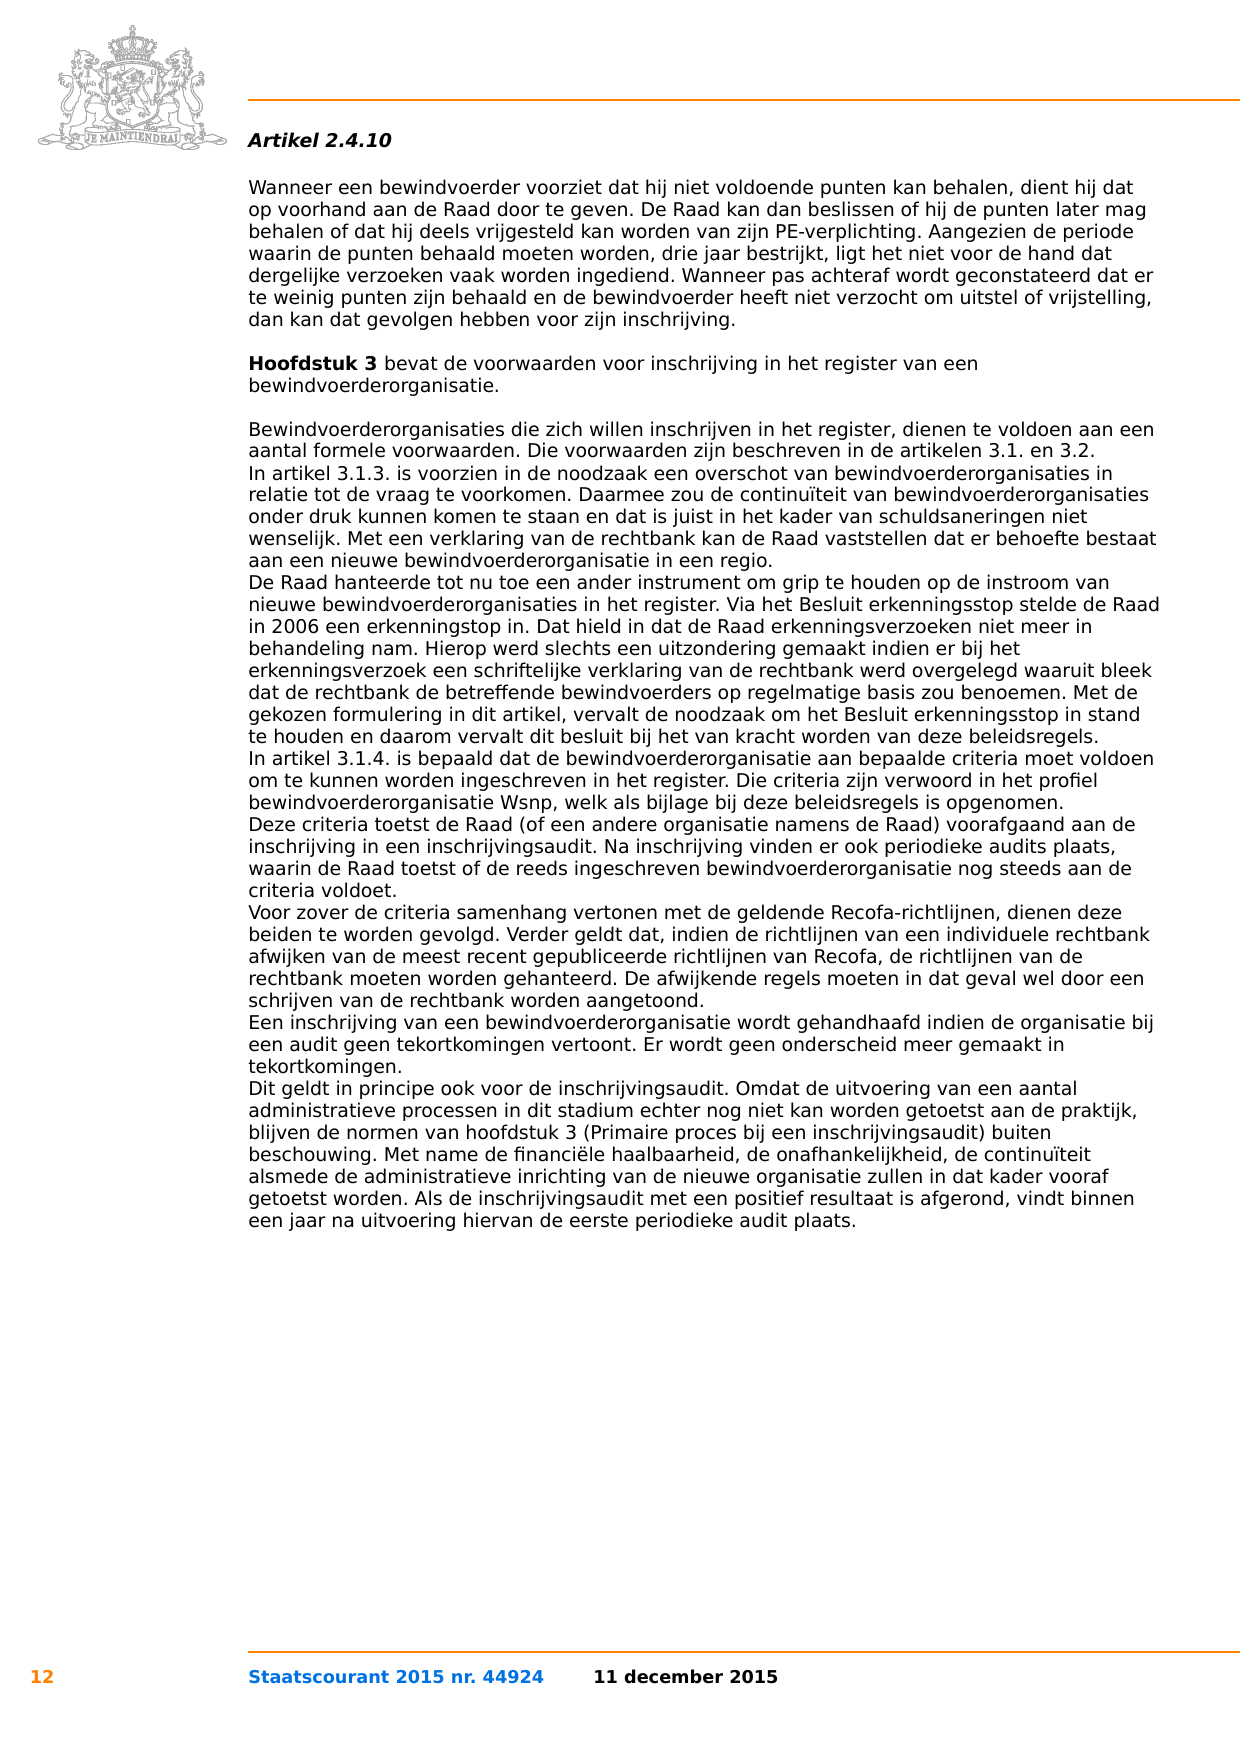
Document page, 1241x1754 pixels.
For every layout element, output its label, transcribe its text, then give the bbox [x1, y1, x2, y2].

text Bewindvoerderorganisaties die zich willen inschrijven in het register, dienen te voldoen aan een aantal formele voorwaarden. Die voorwaarden zijn beschreven in de artikelen 3.1. en 3.2. [248, 418, 1163, 462]
text In artikel 3.1.3. is voorzien in de noodzaak een overschot van bewindvoerderorganisaties in relatie tot de vraag te voorkomen. Daarmee zou de continuïteit van bewindvoerderorganisaties onder druk kunnen komen te staan en dat is juist in het kader van schuldsaneringen niet wenselijk. Met een verklaring van de rechtbank kan de Raad vaststellen dat er behoefte bestaat aan een nieuwe bewindvoerderorganisatie in een regio. [248, 462, 1163, 572]
text Een inschrijving van een bewindvoerderorganisatie wordt gehandhaafd indien de organisatie bij een audit geen tekortkomingen vertoont. Er wordt geen onderscheid meer gemaakt in tekortkomingen. [248, 1012, 1163, 1078]
text Wanneer een bewindvoerder voorziet dat hij niet voldoende punten kan behalen, dient hij dat op voorhand aan de Raad door te geven. De Raad kan dan beslissen of hij de punten later mag behalen of dat hij deels vrijgesteld kan worden van zijn PE-verplichting. Aangezien de periode waarin de punten behaald moeten worden, drie jaar bestrijkt, ligt het niet voor de hand dat dergelijke verzoeken vaak worden ingediend. Wanneer pas achteraf wordt geconstateerd dat er te weinig punten zijn behaald en de bewindvoerder heeft niet verzocht om uitstel of vrijstelling, dan kan dat gevolgen hebben voor zijn inschrijving. [248, 177, 1163, 331]
text Hoofdstuk 3 bevat de voorwaarden voor inschrijving in het register van een bewindvoerderorganisatie. [248, 353, 1163, 397]
text Deze criteria toetst de Raad (of een andere organisatie namens de Raad) voorafgaand aan de inschrijving in een inschrijvingsaudit. Na inschrijving vinden er ook periodieke audits plaats, waarin de Raad toetst of de reeds ingeschreven bewindvoerderorganisatie nog steeds aan de criteria voldoet. [248, 814, 1163, 902]
text Dit geldt in principe ook voor de inschrijvingsaudit. Omdat de uitvoering van een aantal administratieve processen in dit stadium echter nog niet kan worden getoetst aan de praktijk, blijven de normen van hoofdstuk 3 (Primaire proces bij een inschrijvingsaudit) buiten beschouwing. Met name de financiële haalbaarheid, de onafhankelijkheid, de continuïteit alsmede de administratieve inrichting van de nieuwe organisatie zullen in dat kader vooraf getoetst worden. Als de inschrijvingsaudit met een positief resultaat is afgerond, vindt binnen een jaar na uitvoering hiervan de eerste periodieke audit plaats. [248, 1078, 1163, 1232]
subtitle Artikel 2.4.10 [248, 130, 1163, 152]
picture [38, 25, 227, 150]
text In artikel 3.1.4. is bepaald dat de bewindvoerderorganisatie aan bepaalde criteria moet voldoen om te kunnen worden ingeschreven in het register. Die criteria zijn verwoord in het profiel bewindvoerderorganisatie Wsnp, welk als bijlage bij deze beleidsregels is opgenomen. [248, 748, 1163, 814]
text De Raad hanteerde tot nu toe een ander instrument om grip te houden op de instroom van nieuwe bewindvoerderorganisaties in het register. Via het Besluit erkenningsstop stelde de Raad in 2006 een erkenningstop in. Dat hield in dat de Raad erkenningsverzoeken niet meer in behandeling nam. Hierop werd slechts een uitzondering gemaakt indien er bij het erkenningsverzoek een schriftelijke verklaring van de rechtbank werd overgelegd waaruit bleek dat de rechtbank de betreffende bewindvoerders op regelmatige basis zou benoemen. Met de gekozen formulering in dit artikel, vervalt de noodzaak om het Besluit erkenningsstop in stand te houden en daarom vervalt dit besluit bij het van kracht worden van deze beleidsregels. [248, 572, 1163, 748]
text Voor zover de criteria samenhang vertonen met de geldende Recofa-richtlijnen, dienen deze beiden te worden gevolgd. Verder geldt dat, indien de richtlijnen van een individuele rechtbank afwijken van de meest recent gepubliceerde richtlijnen van Recofa, de richtlijnen van de rechtbank moeten worden gehanteerd. De afwijkende regels moeten in dat geval wel door een schrijven van de rechtbank worden aangetoond. [248, 902, 1163, 1012]
